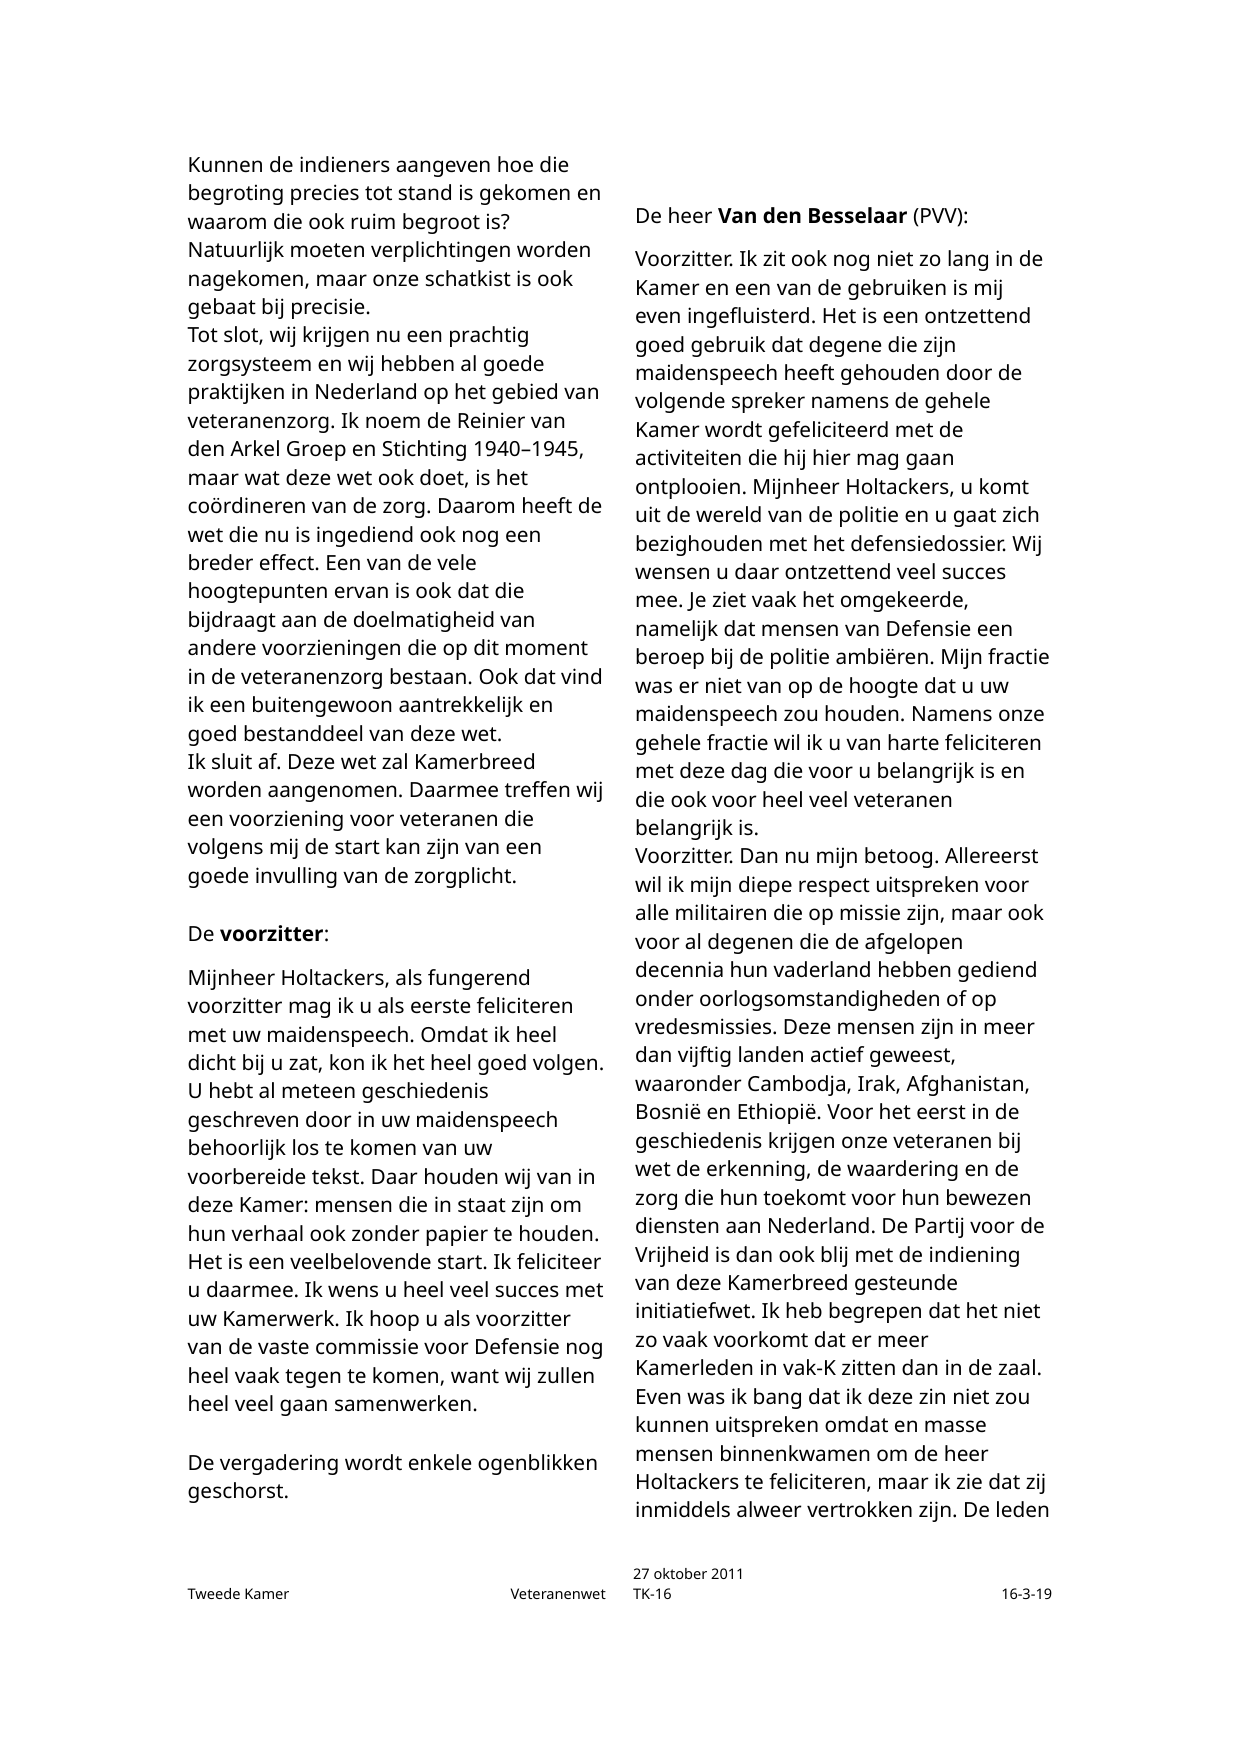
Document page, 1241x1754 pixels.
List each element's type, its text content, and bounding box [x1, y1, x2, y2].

text De heer Van den Besselaar (PVV): [635, 201, 1053, 229]
text De vergadering wordt enkele ogenblikken geschorst. [187, 1448, 605, 1505]
text Ik sluit af. Deze wet zal Kamerbreed worden aangenomen. Daarmee treffen wij een voorziening voor veteranen die volgens mij de start kan zijn van een goede invulling van de zorgplicht. [187, 747, 605, 889]
text De voorzitter: [187, 919, 605, 948]
text  [635, 150, 1053, 178]
text Kunnen de indieners aangeven hoe die begroting precies tot stand is gekomen en waarom die ook ruim begroot is? Natuurlijk moeten verplichtingen worden nagekomen, maar onze schatkist is ook gebaat bij precisie. [187, 150, 605, 321]
text Tot slot, wij krijgen nu een prachtig zorgsysteem en wij hebben al goede praktijken in Nederland op het gebied van veteranenzorg. Ik noem de Reinier van den Arkel Groep en Stichting 1940–1945, maar wat deze wet ook doet, is het coördineren van de zorg. Daarom heeft de wet die nu is ingediend ook nog een breder effect. Een van de vele hoogtepunten ervan is ook dat die bijdraagt aan de doelmatigheid van andere voorzieningen die op dit moment in de veteranenzorg bestaan. Ook dat vind ik een buitengewoon aantrekkelijk en goed bestanddeel van deze wet. [187, 321, 605, 747]
text Voorzitter. Dan nu mijn betoog. Allereerst wil ik mijn diepe respect uitspreken voor alle militairen die op missie zijn, maar ook voor al degenen die de afgelopen decennia hun vaderland hebben gediend onder oorlogsomstandigheden of op vredesmissies. Deze mensen zijn in meer dan vijftig landen actief geweest, waaronder Cambodja, Irak, Afghanistan, Bosnië en Ethiopië. Voor het eerst in de geschiedenis krijgen onze veteranen bij wet de erkenning, de waardering en de zorg die hun toekomt voor hun bewezen diensten aan Nederland. De Partij voor de Vrijheid is dan ook blij met de indiening van deze Kamerbreed gesteunde initiatiefwet. Ik heb begrepen dat het niet zo vaak voorkomt dat er meer Kamerleden in vak-K zitten dan in de zaal. Even was ik bang dat ik deze zin niet zou kunnen uitspreken omdat en masse mensen binnenkwamen om de heer Holtackers te feliciteren, maar ik zie dat zij inmiddels alweer vertrokken zijn. De leden [635, 842, 1053, 1524]
text Mijnheer Holtackers, als fungerend voorzitter mag ik u als eerste feliciteren met uw maidenspeech. Omdat ik heel dicht bij u zat, kon ik het heel goed volgen. U hebt al meteen geschiedenis geschreven door in uw maidenspeech behoorlijk los te komen van uw voorbereide tekst. Daar houden wij van in deze Kamer: mensen die in staat zijn om hun verhaal ook zonder papier te houden. Het is een veelbelovende start. Ik feliciteer u daarmee. Ik wens u heel veel succes met uw Kamerwerk. Ik hoop u als voorzitter van de vaste commissie voor Defensie nog heel vaak tegen te komen, want wij zullen heel veel gaan samenwerken. [187, 963, 605, 1418]
text Voorzitter. Ik zit ook nog niet zo lang in de Kamer en een van de gebruiken is mij even ingefluisterd. Het is een ontzettend goed gebruik dat degene die zijn maidenspeech heeft gehouden door de volgende spreker namens de gehele Kamer wordt gefeliciteerd met de activiteiten die hij hier mag gaan ontplooien. Mijnheer Holtackers, u komt uit de wereld van de politie en u gaat zich bezighouden met het defensiedossier. Wij wensen u daar ontzettend veel succes mee. Je ziet vaak het omgekeerde, namelijk dat mensen van Defensie een beroep bij de politie ambiëren. Mijn fractie was er niet van op de hoogte dat u uw maidenspeech zou houden. Namens onze gehele fractie wil ik u van harte feliciteren met deze dag die voor u belangrijk is en die ook voor heel veel veteranen belangrijk is. [635, 244, 1053, 842]
